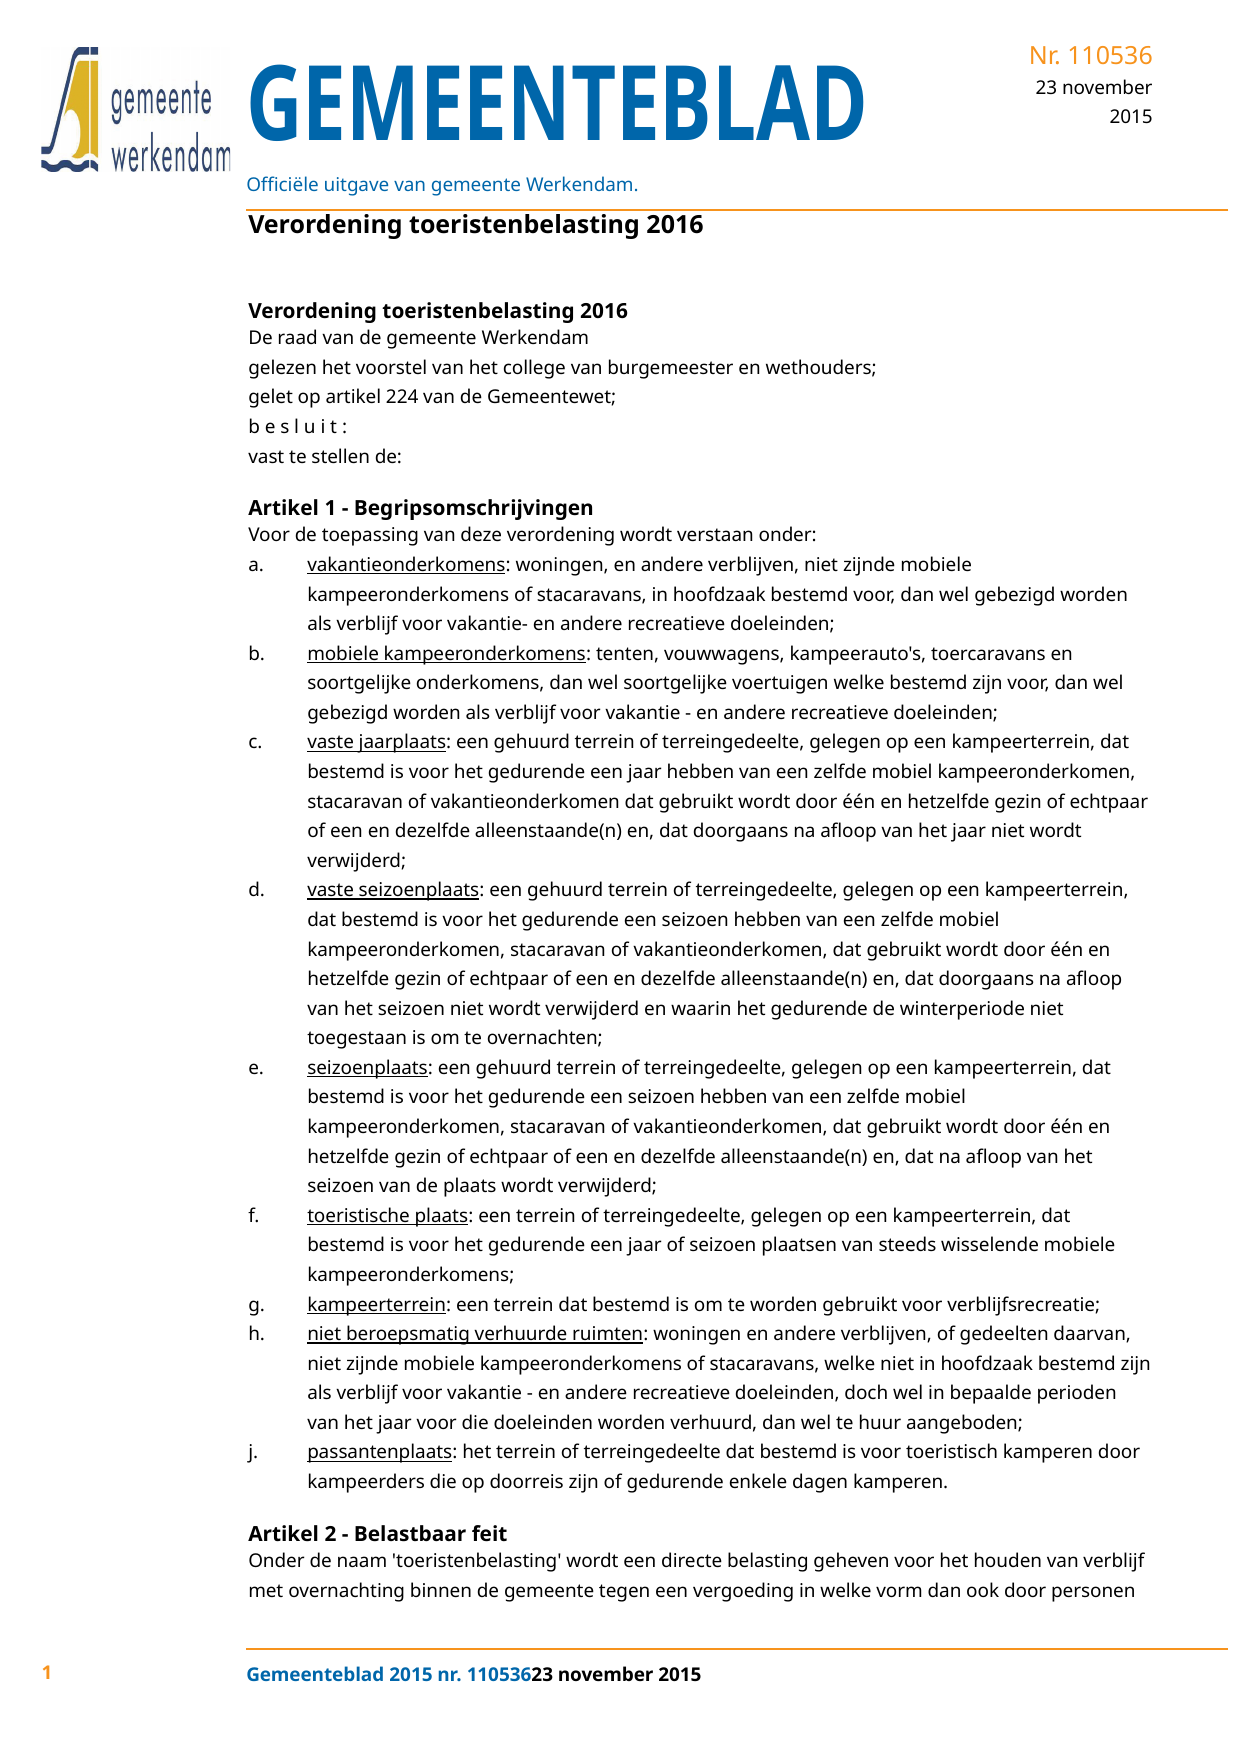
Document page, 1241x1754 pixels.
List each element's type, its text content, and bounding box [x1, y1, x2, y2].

list seizoenplaats: een gehuurd terrein of terreingedeelte, gelegen op een kampeerterrein, dat bestemd is voor het gedurende een seizoen hebben van een zelfde mobiel kampeeronderkomen, stacaravan of vakantieonderkomen, dat gebruikt wordt door één en hetzelfde gezin of echtpaar of een en dezelfde alleenstaande(n) en, dat na afloop van het seizoen van de plaats wordt verwijderd; [248, 1054, 1152, 1198]
text b e s l u i t : [248, 413, 1152, 439]
list mobiele kampeeronderkomens: tenten, vouwwagens, kampeerauto's, toercaravans en soortgelijke onderkomens, dan wel soortgelijke voertuigen welke bestemd zijn voor, dan wel gebezigd worden als verblijf voor vakantie - en andere recreatieve doeleinden; [248, 640, 1152, 725]
text Verordening toeristenbelasting 2016 [248, 211, 1152, 241]
text Voor de toepassing van deze verordening wordt verstaan onder: [248, 522, 1152, 547]
picture [41, 47, 231, 172]
list kampeerterrein: een terrein dat bestemd is om te worden gebruikt voor verblijfsrecreatie; [248, 1291, 1152, 1317]
text gelet op artikel 224 van de Gemeentewet; [248, 384, 1152, 409]
text Onder de naam 'toeristenbelasting' wordt een directe belasting geheven voor het houden van verblijf met overnachting binnen de gemeente tegen een vergoeding in welke vorm dan ook door personen [248, 1547, 1152, 1602]
text Verordening toeristenbelasting 2016 [248, 296, 1152, 324]
list vakantieonderkomens: woningen, en andere verblijven, niet zijnde mobiele kampeeronderkomens of stacaravans, in hoofdzaak bestemd voor, dan wel gebezigd worden als verblijf voor vakantie- en andere recreatieve doeleinden; [248, 551, 1152, 636]
text gelezen het voorstel van het college van burgemeester en wethouders; [248, 354, 1152, 380]
list vaste jaarplaats: een gehuurd terrein of terreingedeelte, gelegen op een kampeerterrein, dat bestemd is voor het gedurende een jaar hebben van een zelfde mobiel kampeeronderkomen, stacaravan of vakantieonderkomen dat gebruikt wordt door één en hetzelfde gezin of echtpaar of een en dezelfde alleenstaande(n) en, dat doorgaans na afloop van het jaar niet wordt verwijderd; [248, 729, 1152, 873]
list toeristische plaats: een terrein of terreingedeelte, gelegen op een kampeerterrein, dat bestemd is voor het gedurende een jaar of seizoen plaatsen van steeds wisselende mobiele kampeeronderkomens; [248, 1202, 1152, 1287]
text Artikel 2 - Belastbaar feit [248, 1519, 1152, 1547]
list passantenplaats: het terrein of terreingedeelte dat bestemd is voor toeristisch kamperen door kampeerders die op doorreis zijn of gedurende enkele dagen kamperen. [248, 1439, 1152, 1494]
list niet beroepsmatig verhuurde ruimten: woningen en andere verblijven, of gedeelten daarvan, niet zijnde mobiele kampeeronderkomens of stacaravans, welke niet in hoofdzaak bestemd zijn als verblijf voor vakantie - en andere recreatieve doeleinden, doch wel in bepaalde perioden van het jaar voor die doeleinden worden verhuurd, dan wel te huur aangeboden; [248, 1320, 1152, 1435]
list vaste seizoenplaats: een gehuurd terrein of terreingedeelte, gelegen op een kampeerterrein, dat bestemd is voor het gedurende een seizoen hebben van een zelfde mobiel kampeeronderkomen, stacaravan of vakantieonderkomen, dat gebruikt wordt door één en hetzelfde gezin of echtpaar of een en dezelfde alleenstaande(n) en, dat doorgaans na afloop van het seizoen niet wordt verwijderd en waarin het gedurende de winterperiode niet toegestaan is om te overnachten; [248, 877, 1152, 1050]
text Artikel 1 - Begripsomschrijvingen [248, 493, 1152, 522]
text De raad van de gemeente Werkendam [248, 324, 1152, 350]
text vast te stellen de: [248, 443, 1152, 468]
